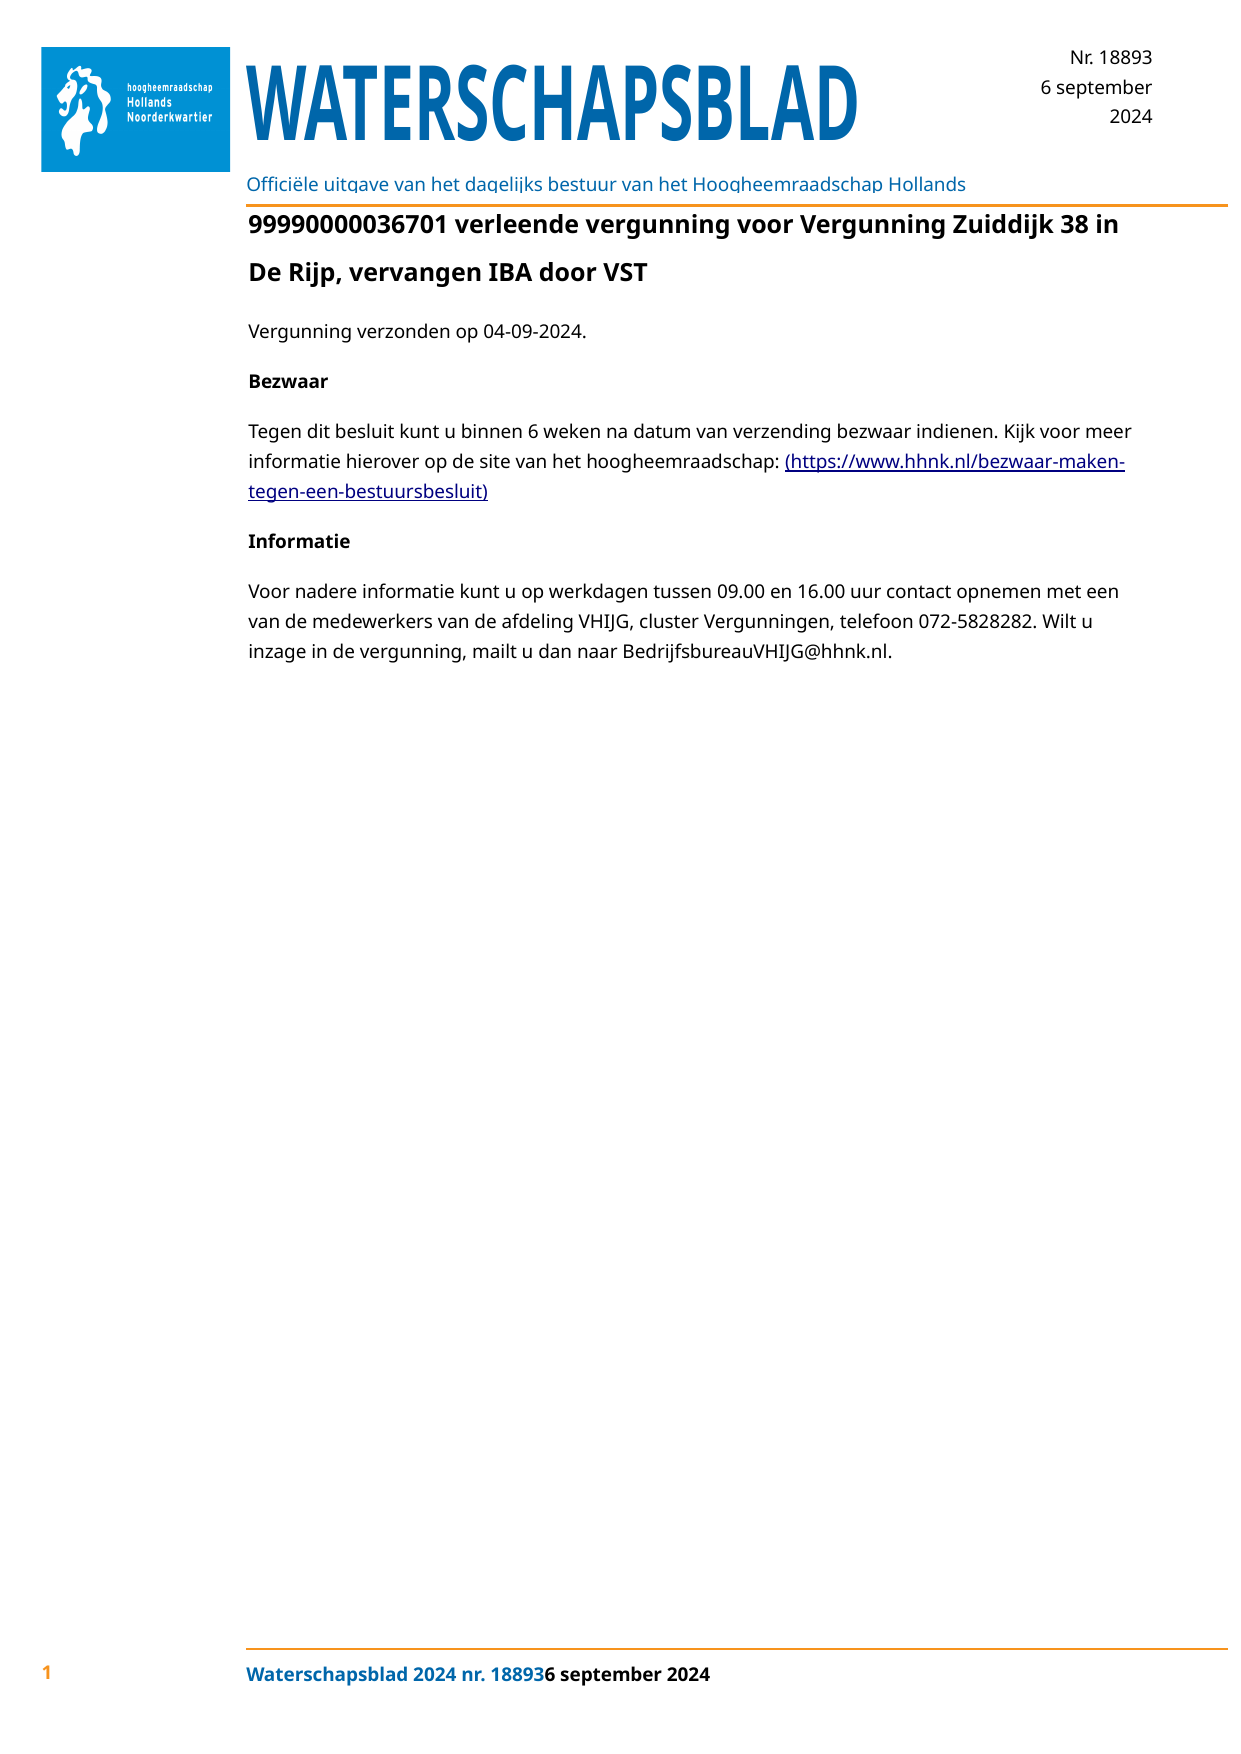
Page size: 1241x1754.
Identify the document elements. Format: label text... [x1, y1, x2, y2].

picture [128, 113, 133, 121]
picture [128, 98, 133, 106]
picture [68, 69, 73, 79]
picture [62, 100, 92, 155]
text Informatie [248, 528, 1152, 554]
text Bezwaar [248, 368, 1152, 394]
text Tegen dit besluit kunt u binnen 6 weken na datum van verzending bezwaar indienen. Kijk voor meer informatie hierover op de site van het hoogheemraadschap: (https://www.hhnk.nl/bezwaar-maken-tegen-een-bestuursbesluit) [248, 419, 1152, 504]
text Vergunning verzonden op 04-09-2024. [248, 318, 1152, 344]
picture [76, 67, 110, 133]
picture [80, 86, 87, 93]
text 99990000036701 verleende vergunning voor Vergunning Zuiddijk 38 in De Rijp, vervangen IBA door VST [248, 207, 1152, 288]
picture [58, 80, 77, 116]
text Voor nadere informatie kunt u op werkdagen tussen 09.00 en 16.00 uur contact opnemen met een van de medewerkers van de afdeling VHIJG, cluster Vergunningen, telefoon 072-5828282. Wilt u inzage in de vergunning, mailt u dan naar BedrijfsbureauVHIJG@hhnk.nl. [248, 579, 1152, 664]
